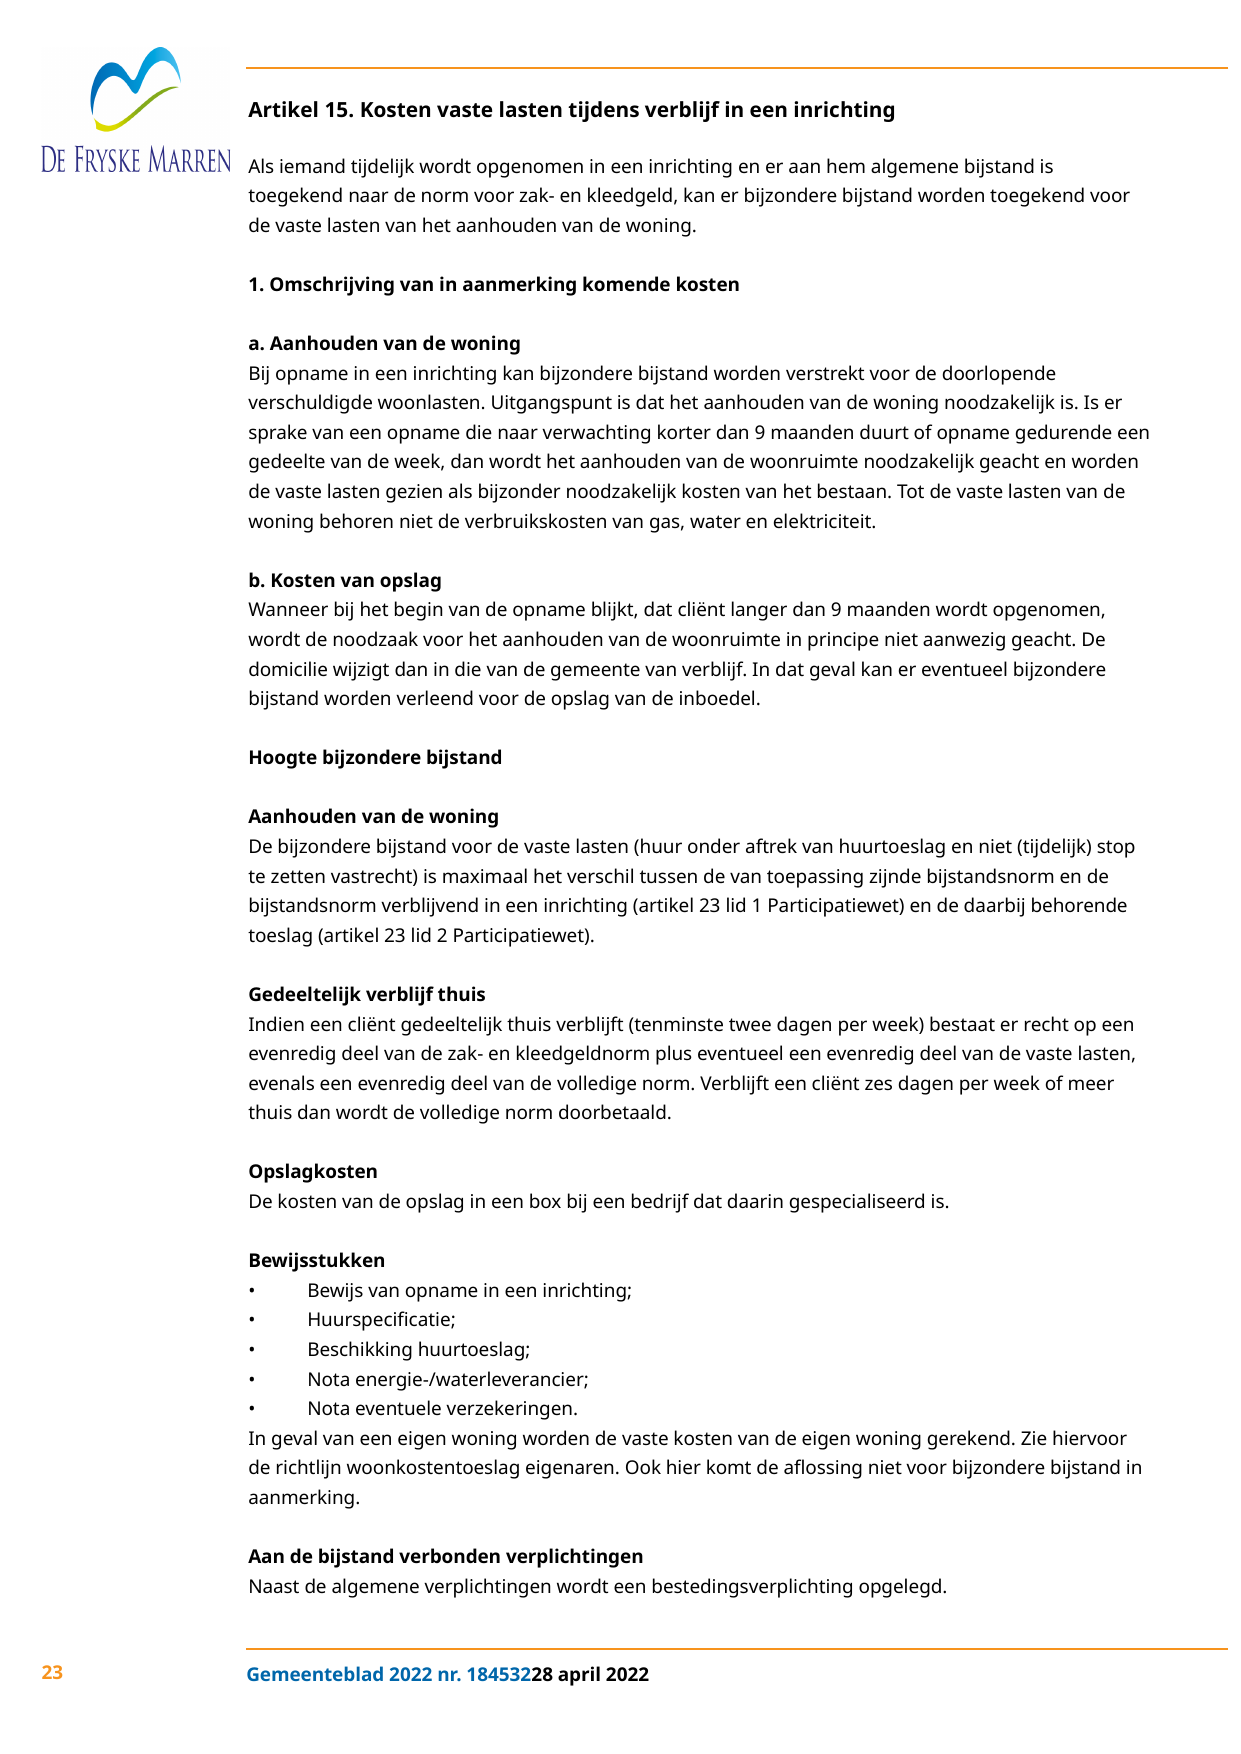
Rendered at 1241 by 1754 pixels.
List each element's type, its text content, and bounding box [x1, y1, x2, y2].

list Nota energie-/waterleverancier; [248, 1366, 1152, 1391]
text Naast de algemene verplichtingen wordt een bestedingsverplichting opgelegd. [248, 1573, 1152, 1598]
text De kosten van de opslag in een box bij een bedrijf dat daarin gespecialiseerd is. [248, 1188, 1152, 1214]
text a. Aanhouden van de woning [248, 330, 1152, 356]
text Aan de bijstand verbonden verplichtingen [248, 1543, 1152, 1569]
text Bewijsstukken [248, 1247, 1152, 1273]
list Beschikking huurtoeslag; [248, 1336, 1152, 1362]
list Huurspecificatie; [248, 1307, 1152, 1332]
text Bij opname in een inrichting kan bijzondere bijstand worden verstrekt voor de doorlopende verschuldigde woonlasten. Uitgangspunt is dat het aanhouden van de woning noodzakelijk is. Is er sprake van een opname die naar verwachting korter dan 9 maanden duurt of opname gedurende een gedeelte van de week, dan wordt het aanhouden van de woonruimte noodzakelijk geacht en worden de vaste lasten gezien als bijzonder noodzakelijk kosten van het bestaan. Tot de vaste lasten van de woning behoren niet de verbruikskosten van gas, water en elektriciteit. [248, 360, 1152, 533]
text b. Kosten van opslag [248, 567, 1152, 593]
list Bewijs van opname in een inrichting; [248, 1277, 1152, 1303]
text Als iemand tijdelijk wordt opgenomen in een inrichting en er aan hem algemene bijstand is toegekend naar de norm voor zak- en kleedgeld, kan er bijzondere bijstand worden toegekend voor de vaste lasten van het aanhouden van de woning. [248, 153, 1152, 238]
text Hoogte bijzondere bijstand [248, 744, 1152, 770]
text In geval van een eigen woning worden de vaste kosten van de eigen woning gerekend. Zie hiervoor de richtlijn woonkostentoeslag eigenaren. Ook hier komt de aflossing niet voor bijzondere bijstand in aanmerking. [248, 1425, 1152, 1510]
text Gedeeltelijk verblijf thuis [248, 981, 1152, 1007]
text Aanhouden van de woning [248, 804, 1152, 829]
picture [41, 47, 231, 172]
text Opslagkosten [248, 1159, 1152, 1184]
text Indien een cliënt gedeeltelijk thuis verblijft (tenminste twee dagen per week) bestaat er recht op een evenredig deel van de zak- en kleedgeldnorm plus eventueel een evenredig deel van de vaste lasten, evenals een evenredig deel van de volledige norm. Verblijft een cliënt zes dagen per week of meer thuis dan wordt de volledige norm doorbetaald. [248, 1011, 1152, 1125]
text De bijzondere bijstand voor de vaste lasten (huur onder aftrek van huurtoeslag en niet (tijdelijk) stop te zetten vastrecht) is maximaal het verschil tussen de van toepassing zijnde bijstandsnorm en de bijstandsnorm verblijvend in een inrichting (artikel 23 lid 1 Participatiewet) en de daarbij behorende toeslag (artikel 23 lid 2 Participatiewet). [248, 833, 1152, 948]
list Nota eventuele verzekeringen. [248, 1395, 1152, 1421]
text Artikel 15. Kosten vaste lasten tijdens verblijf in een inrichting [248, 95, 1152, 123]
text 1. Omschrijving van in aanmerking komende kosten [248, 271, 1152, 297]
text Wanneer bij het begin van de opname blijkt, dat cliënt langer dan 9 maanden wordt opgenomen, wordt de noodzaak voor het aanhouden van de woonruimte in principe niet aanwezig geacht. De domicilie wijzigt dan in die van de gemeente van verblijf. In dat geval kan er eventueel bijzondere bijstand worden verleend voor de opslag van de inboedel. [248, 597, 1152, 711]
